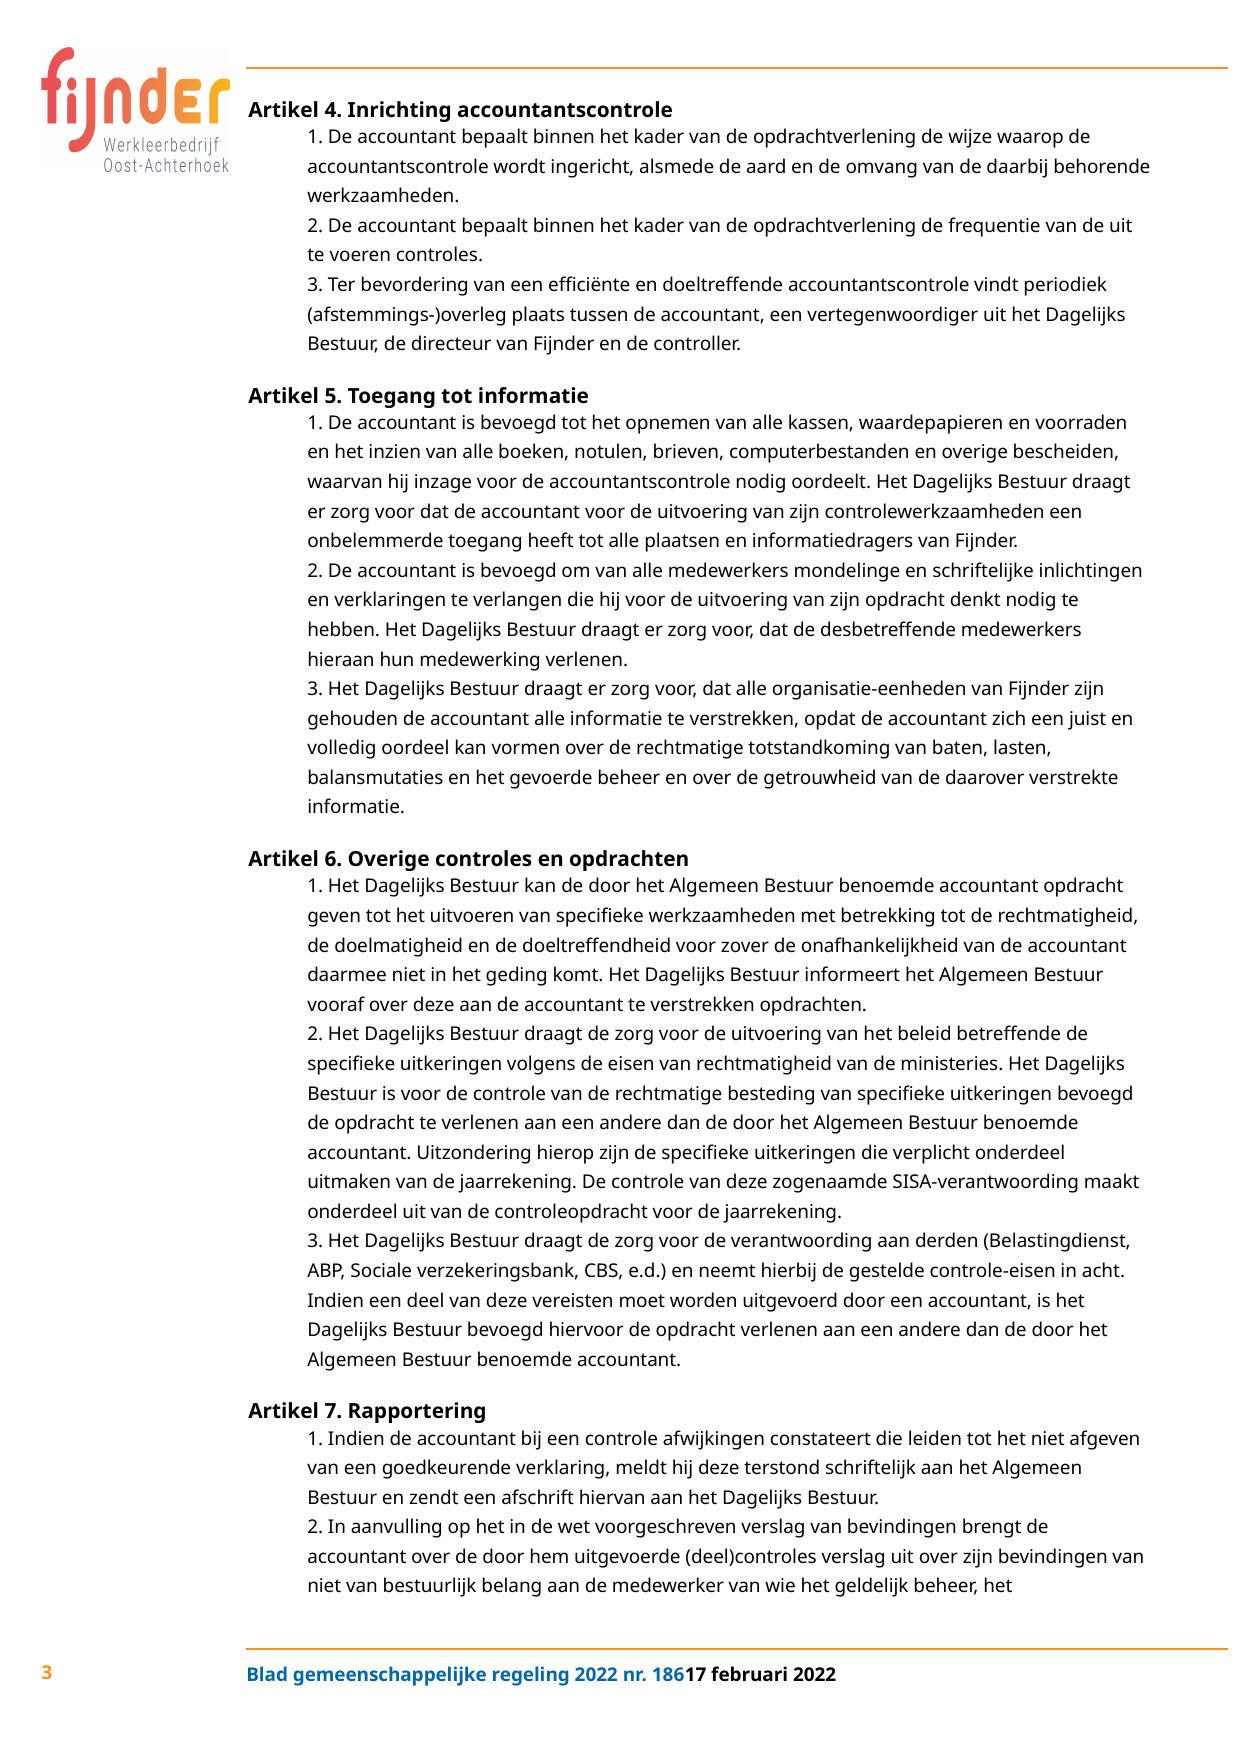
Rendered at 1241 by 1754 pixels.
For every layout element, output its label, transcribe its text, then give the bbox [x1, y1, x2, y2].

list 2. De accountant bepaalt binnen het kader van de opdrachtverlening de frequentie van de uit te voeren controles. [248, 212, 1152, 267]
list 3. Het Dagelijks Bestuur draagt er zorg voor, dat alle organisatie-eenheden van Fijnder zijn gehouden de accountant alle informatie te verstrekken, opdat de accountant zich een juist en volledig oordeel kan vormen over de rechtmatige totstandkoming van baten, lasten, balansmutaties en het gevoerde beheer en over de getrouwheid van de daarover verstrekte informatie. [248, 675, 1152, 819]
list 3. Ter bevordering van een efficiënte en doeltreffende accountantscontrole vindt periodiek (afstemmings-)overleg plaats tussen de accountant, een vertegenwoordiger uit het Dagelijks Bestuur, de directeur van Fijnder en de controller. [248, 271, 1152, 356]
text Artikel 7. Rapportering [248, 1396, 1152, 1425]
list 1. De accountant bepaalt binnen het kader van de opdrachtverlening de wijze waarop de accountantscontrole wordt ingericht, alsmede de aard en de omvang van de daarbij behorende werkzaamheden. [248, 123, 1152, 208]
list 1. Indien de accountant bij een controle afwijkingen constateert die leiden tot het niet afgeven van een goedkeurende verklaring, meldt hij deze terstond schriftelijk aan het Algemeen Bestuur en zendt een afschrift hiervan aan het Dagelijks Bestuur. [248, 1425, 1152, 1510]
text Artikel 6. Overige controles en opdrachten [248, 844, 1152, 873]
picture [41, 47, 231, 172]
list 1. De accountant is bevoegd tot het opnemen van alle kassen, waardepapieren en voorraden en het inzien van alle boeken, notulen, brieven, computerbestanden en overige bescheiden, waarvan hij inzage voor de accountantscontrole nodig oordeelt. Het Dagelijks Bestuur draagt er zorg voor dat de accountant voor de uitvoering van zijn controlewerkzaamheden een onbelemmerde toegang heeft tot alle plaatsen en informatiedragers van Fijnder. [248, 409, 1152, 553]
list 1. Het Dagelijks Bestuur kan de door het Algemeen Bestuur benoemde accountant opdracht geven tot het uitvoeren van specifieke werkzaamheden met betrekking tot de rechtmatigheid, de doelmatigheid en de doeltreffendheid voor zover de onafhankelijkheid van de accountant daarmee niet in het geding komt. Het Dagelijks Bestuur informeert het Algemeen Bestuur vooraf over deze aan de accountant te verstrekken opdrachten. [248, 873, 1152, 1017]
list 2. Het Dagelijks Bestuur draagt de zorg voor de uitvoering van het beleid betreffende de specifieke uitkeringen volgens de eisen van rechtmatigheid van de ministeries. Het Dagelijks Bestuur is voor de controle van de rechtmatige besteding van specifieke uitkeringen bevoegd de opdracht te verlenen aan een andere dan de door het Algemeen Bestuur benoemde accountant. Uitzondering hierop zijn de specifieke uitkeringen die verplicht onderdeel uitmaken van de jaarrekening. De controle van deze zogenaamde SISA-verantwoording maakt onderdeel uit van de controleopdracht voor de jaarrekening. [248, 1021, 1152, 1224]
list 2. In aanvulling op het in de wet voorgeschreven verslag van bevindingen brengt de accountant over de door hem uitgevoerde (deel)controles verslag uit over zijn bevindingen van niet van bestuurlijk belang aan de medewerker van wie het geldelijk beheer, het [248, 1513, 1152, 1598]
text Artikel 5. Toegang tot informatie [248, 381, 1152, 409]
list 2. De accountant is bevoegd om van alle medewerkers mondelinge en schriftelijke inlichtingen en verklaringen te verlangen die hij voor de uitvoering van zijn opdracht denkt nodig te hebben. Het Dagelijks Bestuur draagt er zorg voor, dat de desbetreffende medewerkers hieraan hun medewerking verlenen. [248, 557, 1152, 672]
text Artikel 4. Inrichting accountantscontrole [248, 95, 1152, 123]
list 3. Het Dagelijks Bestuur draagt de zorg voor de verantwoording aan derden (Belastingdienst, ABP, Sociale verzekeringsbank, CBS, e.d.) en neemt hierbij de gestelde controle-eisen in acht. Indien een deel van deze vereisten moet worden uitgevoerd door een accountant, is het Dagelijks Bestuur bevoegd hiervoor de opdracht verlenen aan een andere dan de door het Algemeen Bestuur benoemde accountant. [248, 1228, 1152, 1372]
